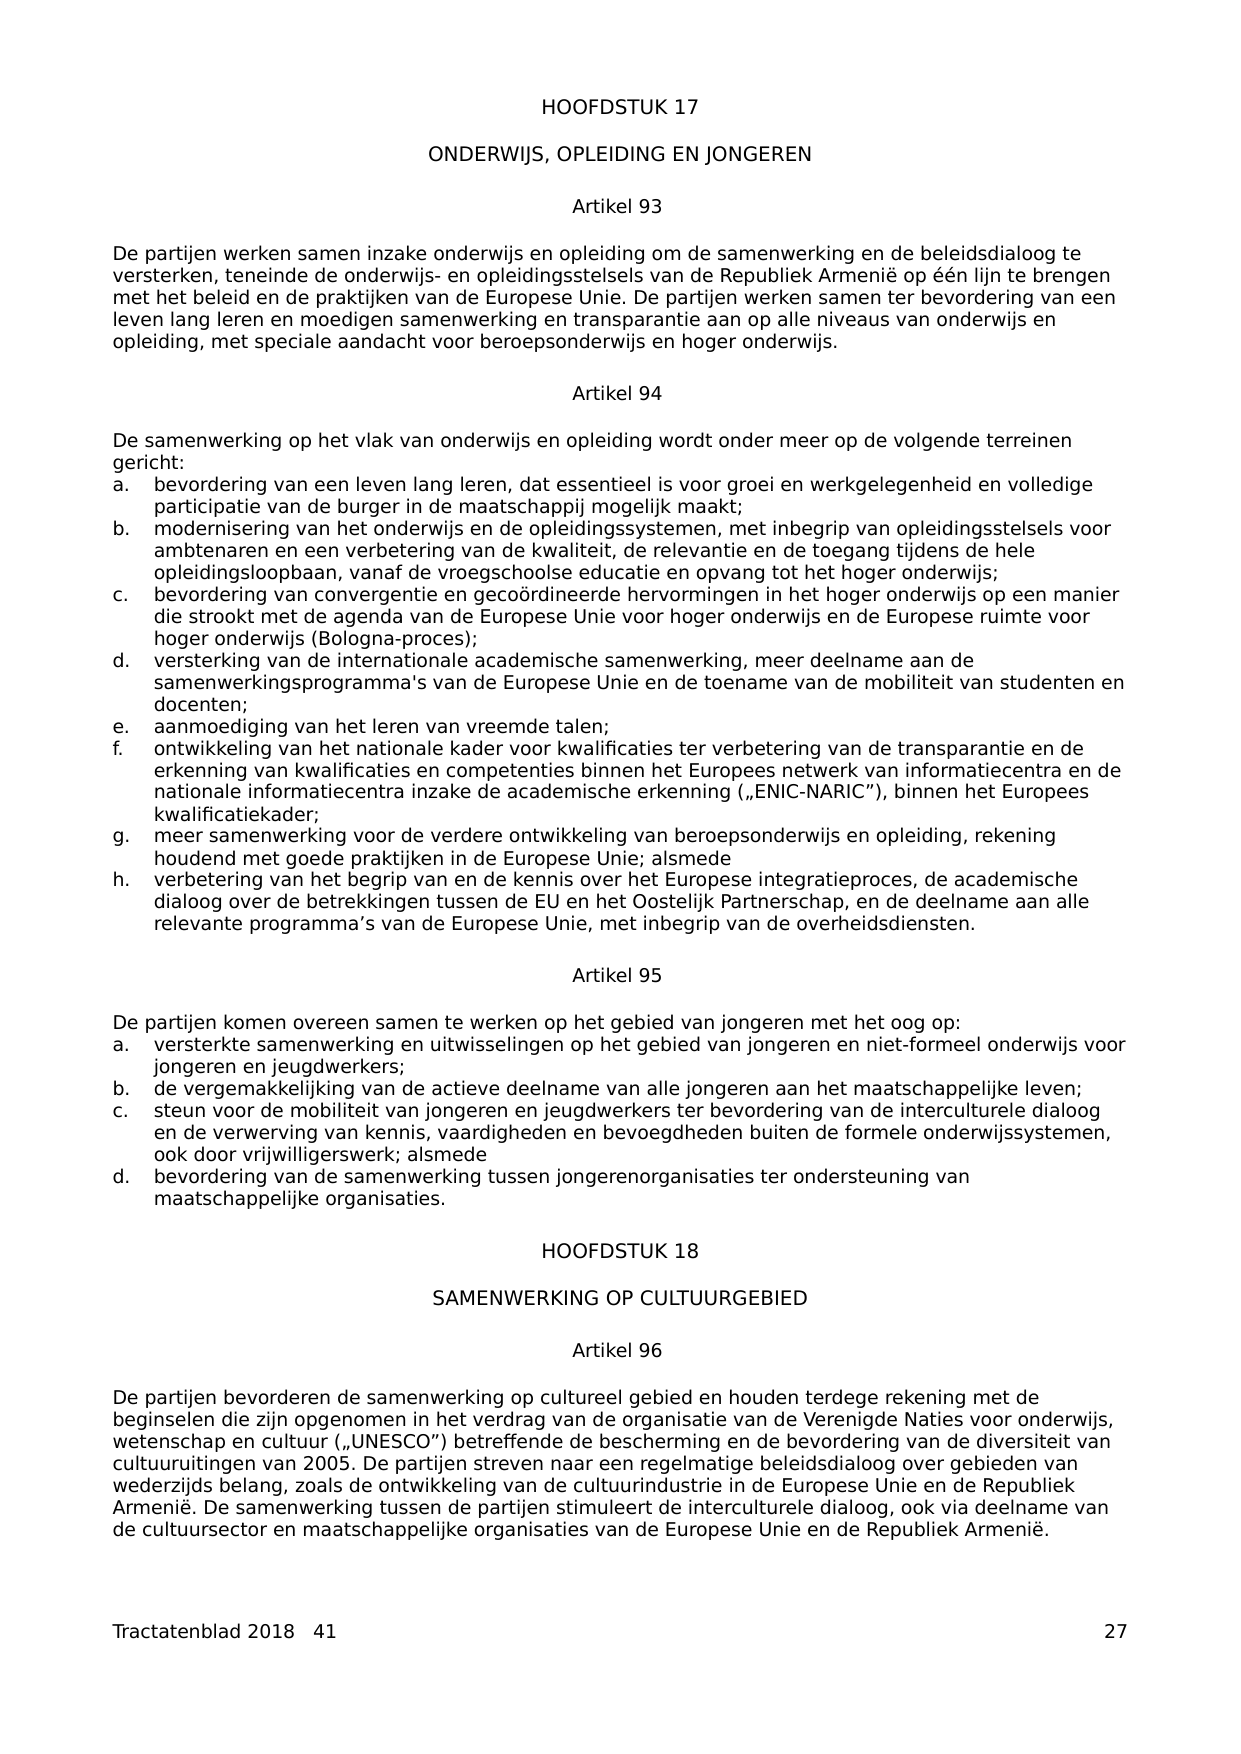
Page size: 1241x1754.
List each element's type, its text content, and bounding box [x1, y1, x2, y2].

text h. verbetering van het begrip van en de kennis over het Europese integratieproces, de academische dialoog over de betrekkingen tussen de EU en het Oostelijk Partnerschap, en de deelname aan alle relevante programma’s van de Europese Unie, met inbegrip van de overheidsdiensten. [112, 869, 1128, 935]
text g. meer samenwerking voor de verdere ontwikkeling van beroepsonderwijs en opleiding, rekening houdend met goede praktijken in de Europese Unie; alsmede [112, 825, 1128, 869]
text a. versterkte samenwerking en uitwisselingen op het gebied van jongeren en niet-formeel onderwijs voor jongeren en jeugdwerkers; [112, 1034, 1128, 1078]
subtitle Artikel 96 [112, 1340, 1128, 1362]
text d. versterking van de internationale academische samenwerking, meer deelname aan de samenwerkingsprogramma's van de Europese Unie en de toename van de mobiliteit van studenten en docenten; [112, 649, 1128, 716]
text b. modernisering van het onderwijs en de opleidingssystemen, met inbegrip van opleidingsstelsels voor ambtenaren en een verbetering van de kwaliteit, de relevantie en de toegang tijdens de hele opleidingsloopbaan, vanaf de vroegschoolse educatie en opvang tot het hoger onderwijs; [112, 518, 1128, 584]
subtitle HOOFDSTUK 18 SAMENWERKING OP CULTUURGEBIED [112, 1240, 1128, 1310]
text e. aanmoediging van het leren van vreemde talen; [112, 716, 1128, 737]
text d. bevordering van de samenwerking tussen jongerenorganisaties ter ondersteuning van maatschappelijke organisaties. [112, 1166, 1128, 1210]
subtitle Artikel 94 [112, 383, 1128, 405]
text De partijen bevorderen de samenwerking op cultureel gebied en houden terdege rekening met de beginselen die zijn opgenomen in het verdrag van de organisatie van de Verenigde Naties voor onderwijs, wetenschap en cultuur („UNESCO”) betreffende de bescherming en de bevordering van de diversiteit van cultuuruitingen van 2005. De partijen streven naar een regelmatige beleidsdialoog over gebieden van wederzijds belang, zoals de ontwikkeling van de cultuurindustrie in de Europese Unie en de Republiek Armenië. De samenwerking tussen de partijen stimuleert de interculturele dialoog, ook via deelname van de cultuursector en maatschappelijke organisaties van de Europese Unie en de Republiek Armenië. [112, 1387, 1128, 1541]
subtitle HOOFDSTUK 17 ONDERWIJS, OPLEIDING EN JONGEREN [112, 96, 1128, 166]
text De partijen werken samen inzake onderwijs en opleiding om de samenwerking en de beleidsdialoog te versterken, teneinde de onderwijs- en opleidingsstelsels van de Republiek Armenië op één lijn te brengen met het beleid en de praktijken van de Europese Unie. De partijen werken samen ter bevordering van een leven lang leren en moedigen samenwerking en transparantie aan op alle niveaus van onderwijs en opleiding, met speciale aandacht voor beroepsonderwijs en hoger onderwijs. [112, 243, 1128, 353]
text De partijen komen overeen samen te werken op het gebied van jongeren met het oog op: [112, 1012, 1128, 1034]
text b. de vergemakkelijking van de actieve deelname van alle jongeren aan het maatschappelijke leven; [112, 1078, 1128, 1100]
text f. ontwikkeling van het nationale kader voor kwalificaties ter verbetering van de transparantie en de erkenning van kwalificaties en competenties binnen het Europees netwerk van informatiecentra en de nationale informatiecentra inzake de academische erkenning („ENIC-NARIC”), binnen het Europees kwalificatiekader; [112, 737, 1128, 825]
subtitle Artikel 95 [112, 965, 1128, 987]
text c. bevordering van convergentie en gecoördineerde hervormingen in het hoger onderwijs op een manier die strookt met de agenda van de Europese Unie voor hoger onderwijs en de Europese ruimte voor hoger onderwijs (Bologna-proces); [112, 584, 1128, 649]
text a. bevordering van een leven lang leren, dat essentieel is voor groei en werkgelegenheid en volledige participatie van de burger in de maatschappij mogelijk maakt; [112, 474, 1128, 518]
text c. steun voor de mobiliteit van jongeren en jeugdwerkers ter bevordering van de interculturele dialoog en de verwerving van kennis, vaardigheden en bevoegdheden buiten de formele onderwijssystemen, ook door vrijwilligerswerk; alsmede [112, 1100, 1128, 1166]
text De samenwerking op het vlak van onderwijs en opleiding wordt onder meer op de volgende terreinen gericht: [112, 430, 1128, 474]
subtitle Artikel 93 [112, 196, 1128, 218]
